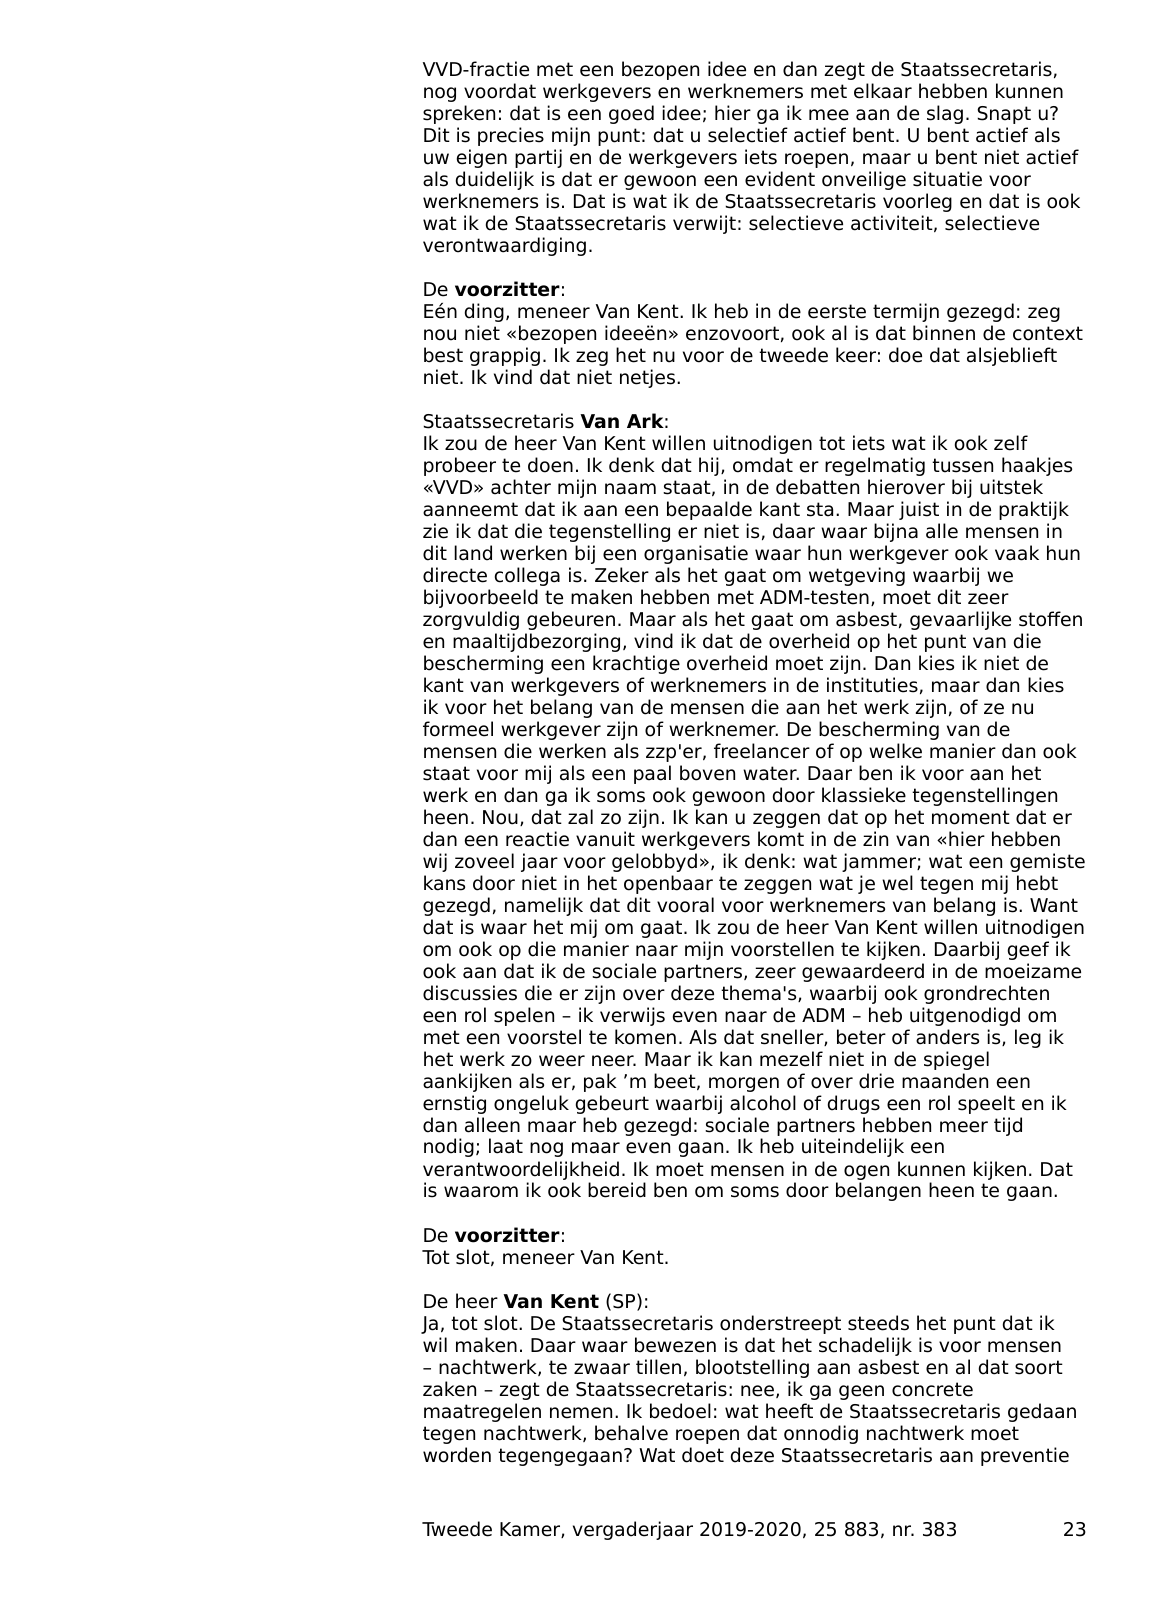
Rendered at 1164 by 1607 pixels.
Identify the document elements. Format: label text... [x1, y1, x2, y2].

text Ja, tot slot. De Staatssecretaris onderstreept steeds het punt dat ik wil maken. Daar waar bewezen is dat het schadelijk is voor mensen – nachtwerk, te zwaar tillen, blootstelling aan asbest en al dat soort zaken – zegt de Staatssecretaris: nee, ik ga geen concrete maatregelen nemen. Ik bedoel: wat heeft de Staatssecretaris gedaan tegen nachtwerk, behalve roepen dat onnodig nachtwerk moet worden tegengegaan? Wat doet deze Staatssecretaris aan preventie [422, 1313, 1087, 1467]
text Eén ding, meneer Van Kent. Ik heb in de eerste termijn gezegd: zeg nou niet «bezopen ideeën» enzovoort, ook al is dat binnen de context best grappig. Ik zeg het nu voor de tweede keer: doe dat alsjeblieft niet. Ik vind dat niet netjes. [422, 301, 1087, 389]
text De heer Van Kent (SP): [422, 1291, 1087, 1313]
text De voorzitter: [422, 279, 1087, 301]
text Staatssecretaris Van Ark: [422, 411, 1087, 433]
text Tot slot, meneer Van Kent. [422, 1247, 1087, 1268]
text VVD-fractie met een bezopen idee en dan zegt de Staatssecretaris, nog voordat werkgevers en werknemers met elkaar hebben kunnen spreken: dat is een goed idee; hier ga ik mee aan de slag. Snapt u? Dit is precies mijn punt: dat u selectief actief bent. U bent actief als uw eigen partij en de werkgevers iets roepen, maar u bent niet actief als duidelijk is dat er gewoon een evident onveilige situatie voor werknemers is. Dat is wat ik de Staatssecretaris voorleg en dat is ook wat ik de Staatssecretaris verwijt: selectieve activiteit, selectieve verontwaardiging. [422, 59, 1087, 257]
text De voorzitter: [422, 1224, 1087, 1247]
text Ik zou de heer Van Kent willen uitnodigen tot iets wat ik ook zelf probeer te doen. Ik denk dat hij, omdat er regelmatig tussen haakjes «VVD» achter mijn naam staat, in de debatten hierover bij uitstek aanneemt dat ik aan een bepaalde kant sta. Maar juist in de praktijk zie ik dat die tegenstelling er niet is, daar waar bijna alle mensen in dit land werken bij een organisatie waar hun werkgever ook vaak hun directe collega is. Zeker als het gaat om wetgeving waarbij we bijvoorbeeld te maken hebben met ADM-testen, moet dit zeer zorgvuldig gebeuren. Maar als het gaat om asbest, gevaarlijke stoffen en maaltijdbezorging, vind ik dat de overheid op het punt van die bescherming een krachtige overheid moet zijn. Dan kies ik niet de kant van werkgevers of werknemers in de instituties, maar dan kies ik voor het belang van de mensen die aan het werk zijn, of ze nu formeel werkgever zijn of werknemer. De bescherming van de mensen die werken als zzp'er, freelancer of op welke manier dan ook staat voor mij als een paal boven water. Daar ben ik voor aan het werk en dan ga ik soms ook gewoon door klassieke tegenstellingen heen. Nou, dat zal zo zijn. Ik kan u zeggen dat op het moment dat er dan een reactie vanuit werkgevers komt in de zin van «hier hebben wij zoveel jaar voor gelobbyd», ik denk: wat jammer; wat een gemiste kans door niet in het openbaar te zeggen wat je wel tegen mij hebt gezegd, namelijk dat dit vooral voor werknemers van belang is. Want dat is waar het mij om gaat. Ik zou de heer Van Kent willen uitnodigen om ook op die manier naar mijn voorstellen te kijken. Daarbij geef ik ook aan dat ik de sociale partners, zeer gewaardeerd in de moeizame discussies die er zijn over deze thema's, waarbij ook grondrechten een rol spelen – ik verwijs even naar de ADM – heb uitgenodigd om met een voorstel te komen. Als dat sneller, beter of anders is, leg ik het werk zo weer neer. Maar ik kan mezelf niet in de spiegel aankijken als er, pak ’m beet, morgen of over drie maanden een ernstig ongeluk gebeurt waarbij alcohol of drugs een rol speelt en ik dan alleen maar heb gezegd: sociale partners hebben meer tijd nodig; laat nog maar even gaan. Ik heb uiteindelijk een verantwoordelijkheid. Ik moet mensen in de ogen kunnen kijken. Dat is waarom ik ook bereid ben om soms door belangen heen te gaan. [422, 433, 1087, 1202]
